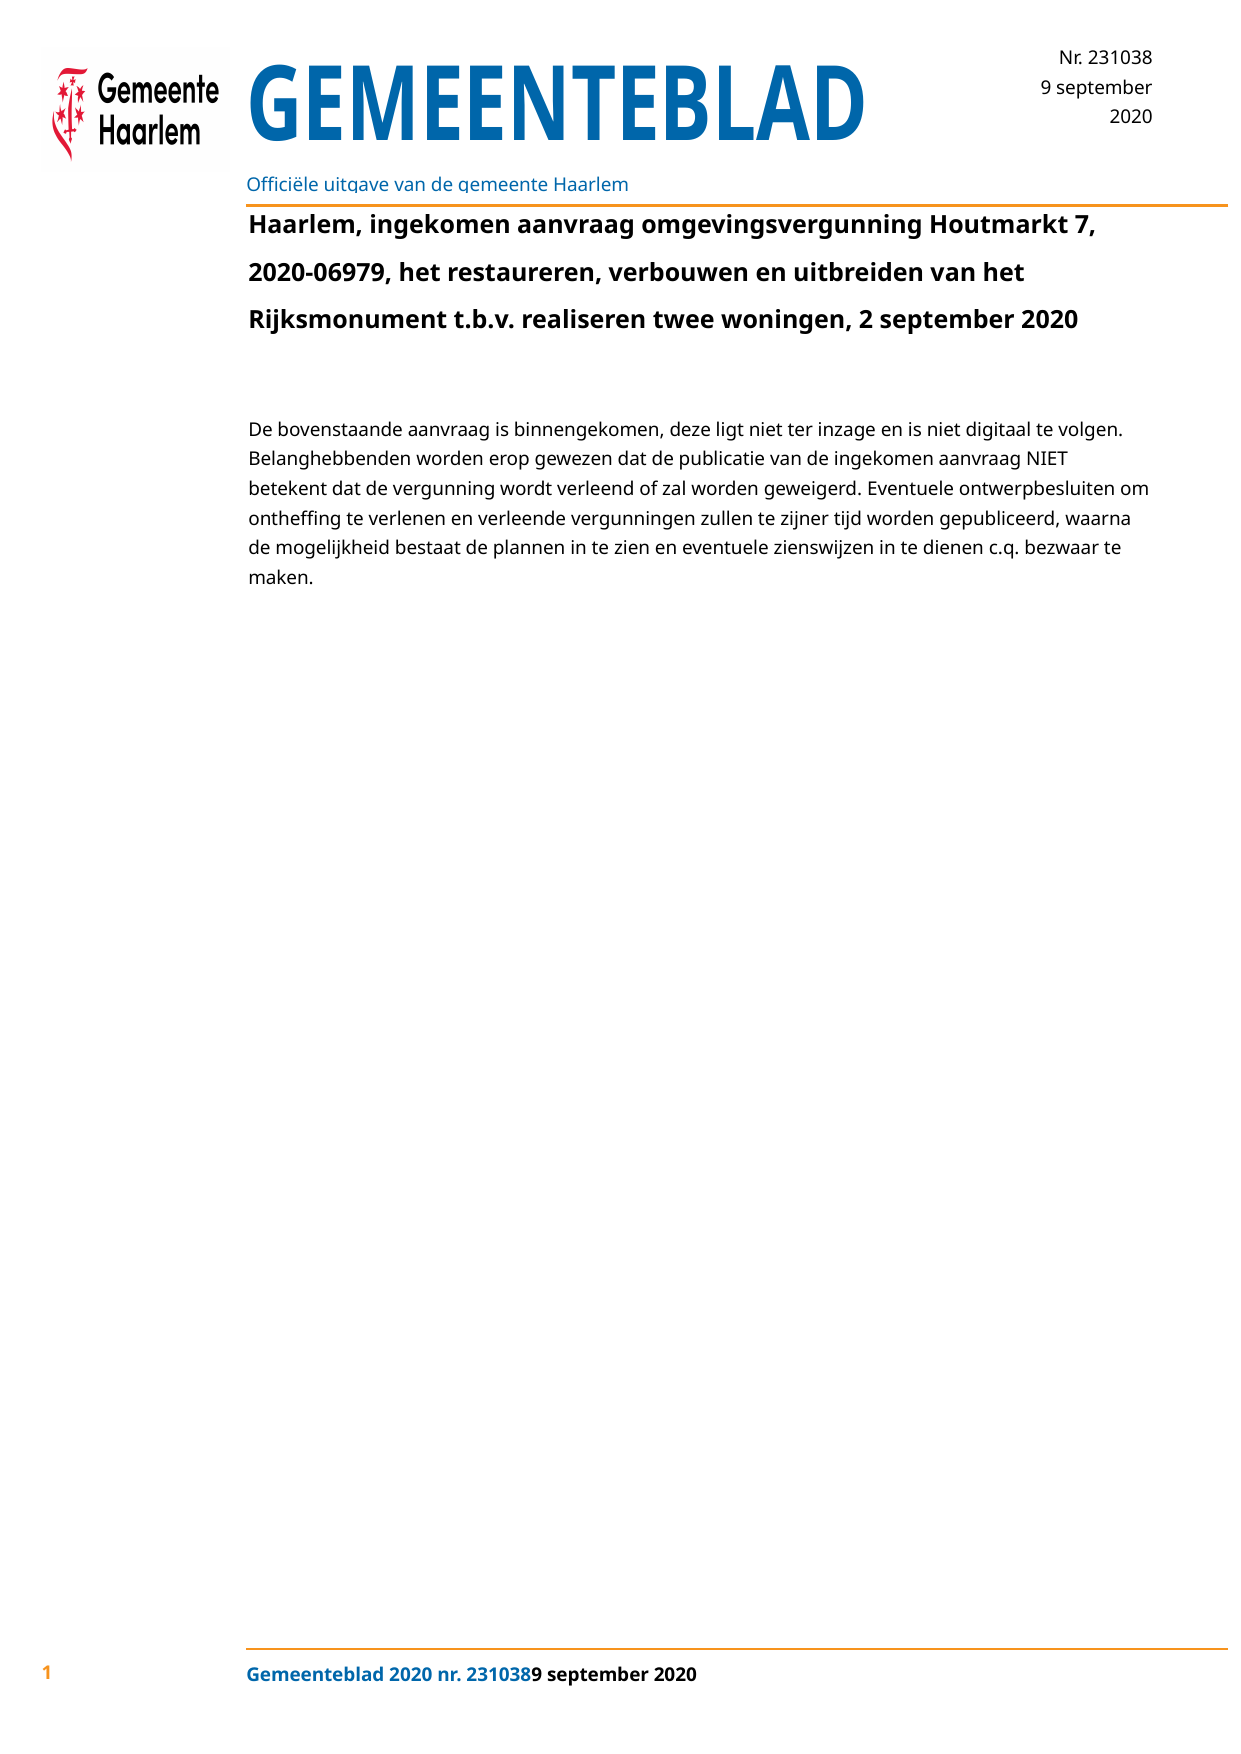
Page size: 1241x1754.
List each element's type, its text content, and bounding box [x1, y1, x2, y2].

picture [41, 47, 231, 172]
text Haarlem, ingekomen aanvraag omgevingsvergunning Houtmarkt 7, 2020-06979, het restaureren, verbouwen en uitbreiden van het Rijksmonument t.b.v. realiseren twee woningen, 2 september 2020 [248, 207, 1152, 336]
text De bovenstaande aanvraag is binnengekomen, deze ligt niet ter inzage en is niet digitaal te volgen. Belanghebbenden worden erop gewezen dat de publicatie van de ingekomen aanvraag NIET betekent dat de vergunning wordt verleend of zal worden geweigerd. Eventuele ontwerpbesluiten om ontheffing te verlenen en verleende vergunningen zullen te zijner tijd worden gepubliceerd, waarna de mogelijkheid bestaat de plannen in te zien en eventuele zienswijzen in te dienen c.q. bezwaar te maken. [248, 416, 1152, 589]
